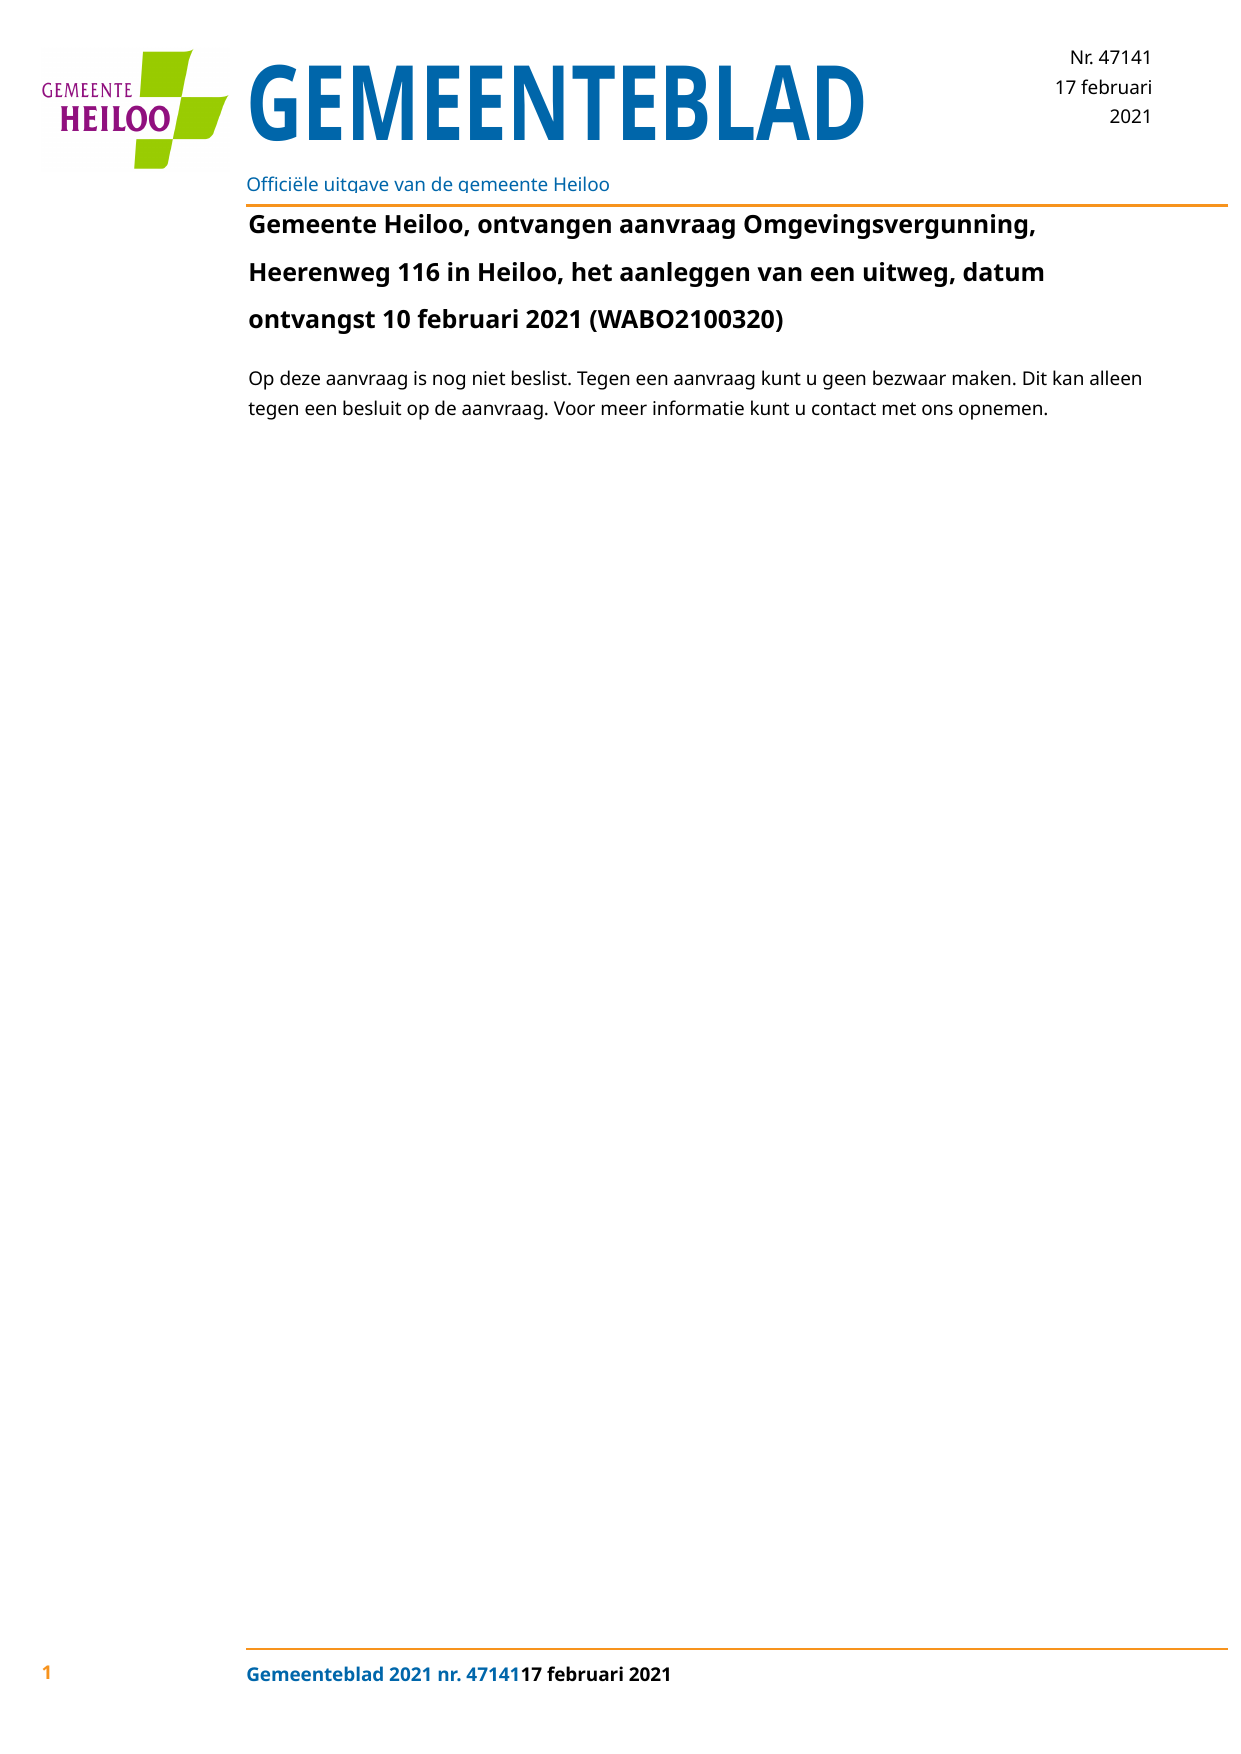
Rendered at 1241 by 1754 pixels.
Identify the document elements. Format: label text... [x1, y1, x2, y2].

text Op deze aanvraag is nog niet beslist. Tegen een aanvraag kunt u geen bezwaar maken. Dit kan alleen tegen een besluit op de aanvraag. Voor meer informatie kunt u contact met ons opnemen. [248, 366, 1152, 421]
text Gemeente Heiloo, ontvangen aanvraag Omgevingsvergunning, Heerenweg 116 in Heiloo, het aanleggen van een uitweg, datum ontvangst 10 februari 2021 (WABO2100320) [248, 207, 1152, 336]
picture [41, 47, 231, 172]
